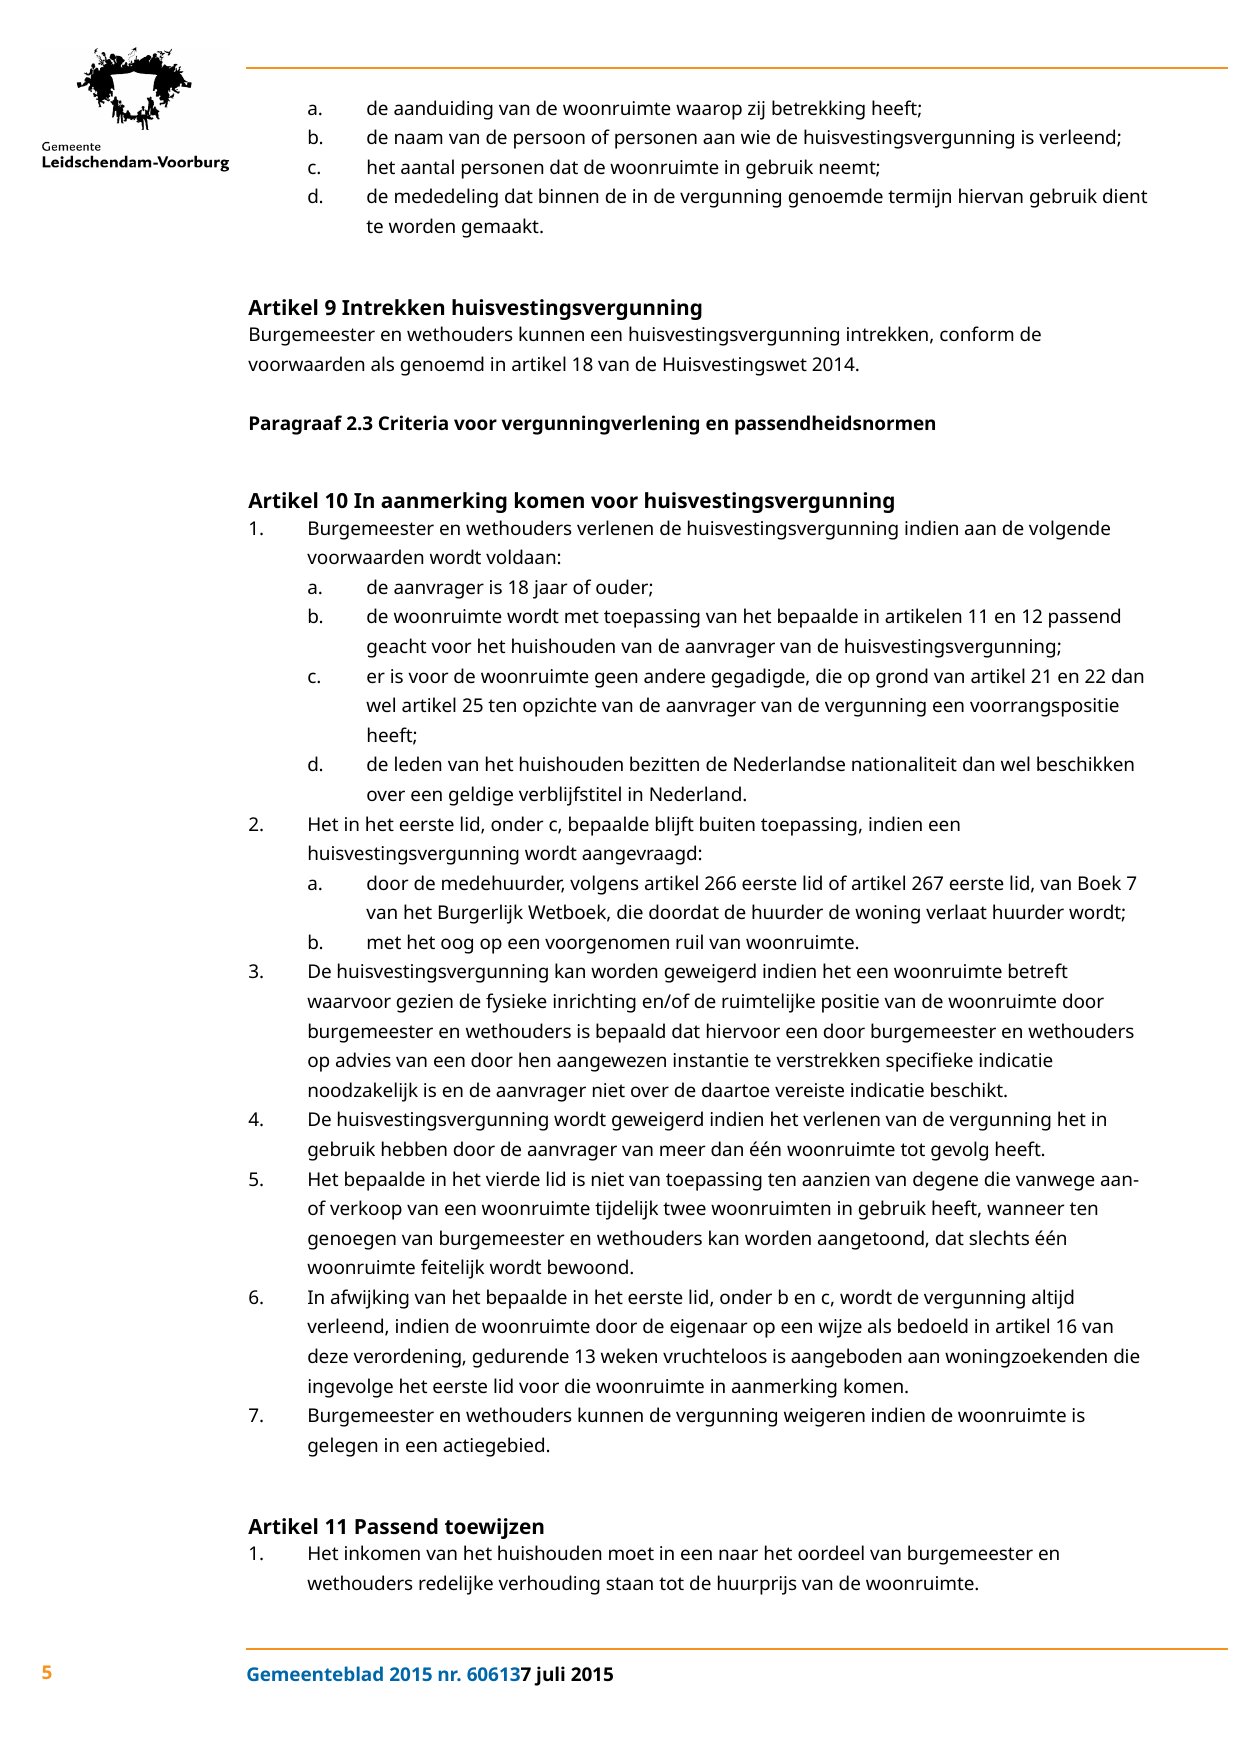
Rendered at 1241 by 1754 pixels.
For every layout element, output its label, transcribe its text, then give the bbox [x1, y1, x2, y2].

list De huisvestingsvergunning wordt geweigerd indien het verlenen van de vergunning het in gebruik hebben door de aanvrager van meer dan één woonruimte tot gevolg heeft. [248, 1107, 1152, 1162]
list de mededeling dat binnen de in de vergunning genoemde termijn hiervan gebruik dient te worden gemaakt. [307, 183, 1152, 239]
text Artikel 11 Passend toewijzen [248, 1512, 1152, 1540]
list Het inkomen van het huishouden moet in een naar het oordeel van burgemeester en wethouders redelijke verhouding staan tot de huurprijs van de woonruimte. [248, 1540, 1152, 1596]
text Artikel 10 In aanmerking komen voor huisvestingsvergunning [248, 486, 1152, 515]
list de woonruimte wordt met toepassing van het bepaalde in artikelen 11 en 12 passend geacht voor het huishouden van de aanvrager van de huisvestingsvergunning; [307, 604, 1152, 659]
list met het oog op een voorgenomen ruil van woonruimte. [307, 929, 1152, 955]
list Het bepaalde in het vierde lid is niet van toepassing ten aanzien van degene die vanwege aan- of verkoop van een woonruimte tijdelijk twee woonruimten in gebruik heeft, wanneer ten genoegen van burgemeester en wethouders kan worden aangetoond, dat slechts één woonruimte feitelijk wordt bewoond. [248, 1166, 1152, 1280]
list er is voor de woonruimte geen andere gegadigde, die op grond van artikel 21 en 22 dan wel artikel 25 ten opzichte van de aanvrager van de vergunning een voorrangspositie heeft; [307, 663, 1152, 748]
list De huisvestingsvergunning kan worden geweigerd indien het een woonruimte betreft waarvoor gezien de fysieke inrichting en/of de ruimtelijke positie van de woonruimte door burgemeester en wethouders is bepaald dat hiervoor een door burgemeester en wethouders op advies van een door hen aangewezen instantie te verstrekken specifieke indicatie noodzakelijk is en de aanvrager niet over de daartoe vereiste indicatie beschikt. [248, 959, 1152, 1103]
text Paragraaf 2.3 Criteria voor vergunningverlening en passendheidsnormen [248, 410, 1152, 436]
text Artikel 9 Intrekken huisvestingsvergunning [248, 293, 1152, 322]
picture [41, 47, 231, 172]
list Burgemeester en wethouders verlenen de huisvestingsvergunning indien aan de volgende voorwaarden wordt voldaan: [248, 515, 1152, 570]
text Burgemeester en wethouders kunnen een huisvestingsvergunning intrekken, conform de voorwaarden als genoemd in artikel 18 van de Huisvestingswet 2014. [248, 322, 1152, 377]
list de aanduiding van de woonruimte waarop zij betrekking heeft; [307, 95, 1152, 121]
list In afwijking van het bepaalde in het eerste lid, onder b en c, wordt de vergunning altijd verleend, indien de woonruimte door de eigenaar op een wijze als bedoeld in artikel 16 van deze verordening, gedurende 13 weken vruchteloos is aangeboden aan woningzoekenden die ingevolge het eerste lid voor die woonruimte in aanmerking komen. [248, 1284, 1152, 1398]
list Het in het eerste lid, onder c, bepaalde blijft buiten toepassing, indien een huisvestingsvergunning wordt aangevraagd: [248, 811, 1152, 866]
list de naam van de persoon of personen aan wie de huisvestingsvergunning is verleend; [307, 124, 1152, 150]
list de leden van het huishouden bezitten de Nederlandse nationaliteit dan wel beschikken over een geldige verblijfstitel in Nederland. [307, 752, 1152, 807]
list Burgemeester en wethouders kunnen de vergunning weigeren indien de woonruimte is gelegen in een actiegebied. [248, 1402, 1152, 1458]
list het aantal personen dat de woonruimte in gebruik neemt; [307, 154, 1152, 180]
list door de medehuurder, volgens artikel 266 eerste lid of artikel 267 eerste lid, van Boek 7 van het Burgerlijk Wetboek, die doordat de huurder de woning verlaat huurder wordt; [307, 870, 1152, 925]
list de aanvrager is 18 jaar of ouder; [307, 574, 1152, 600]
